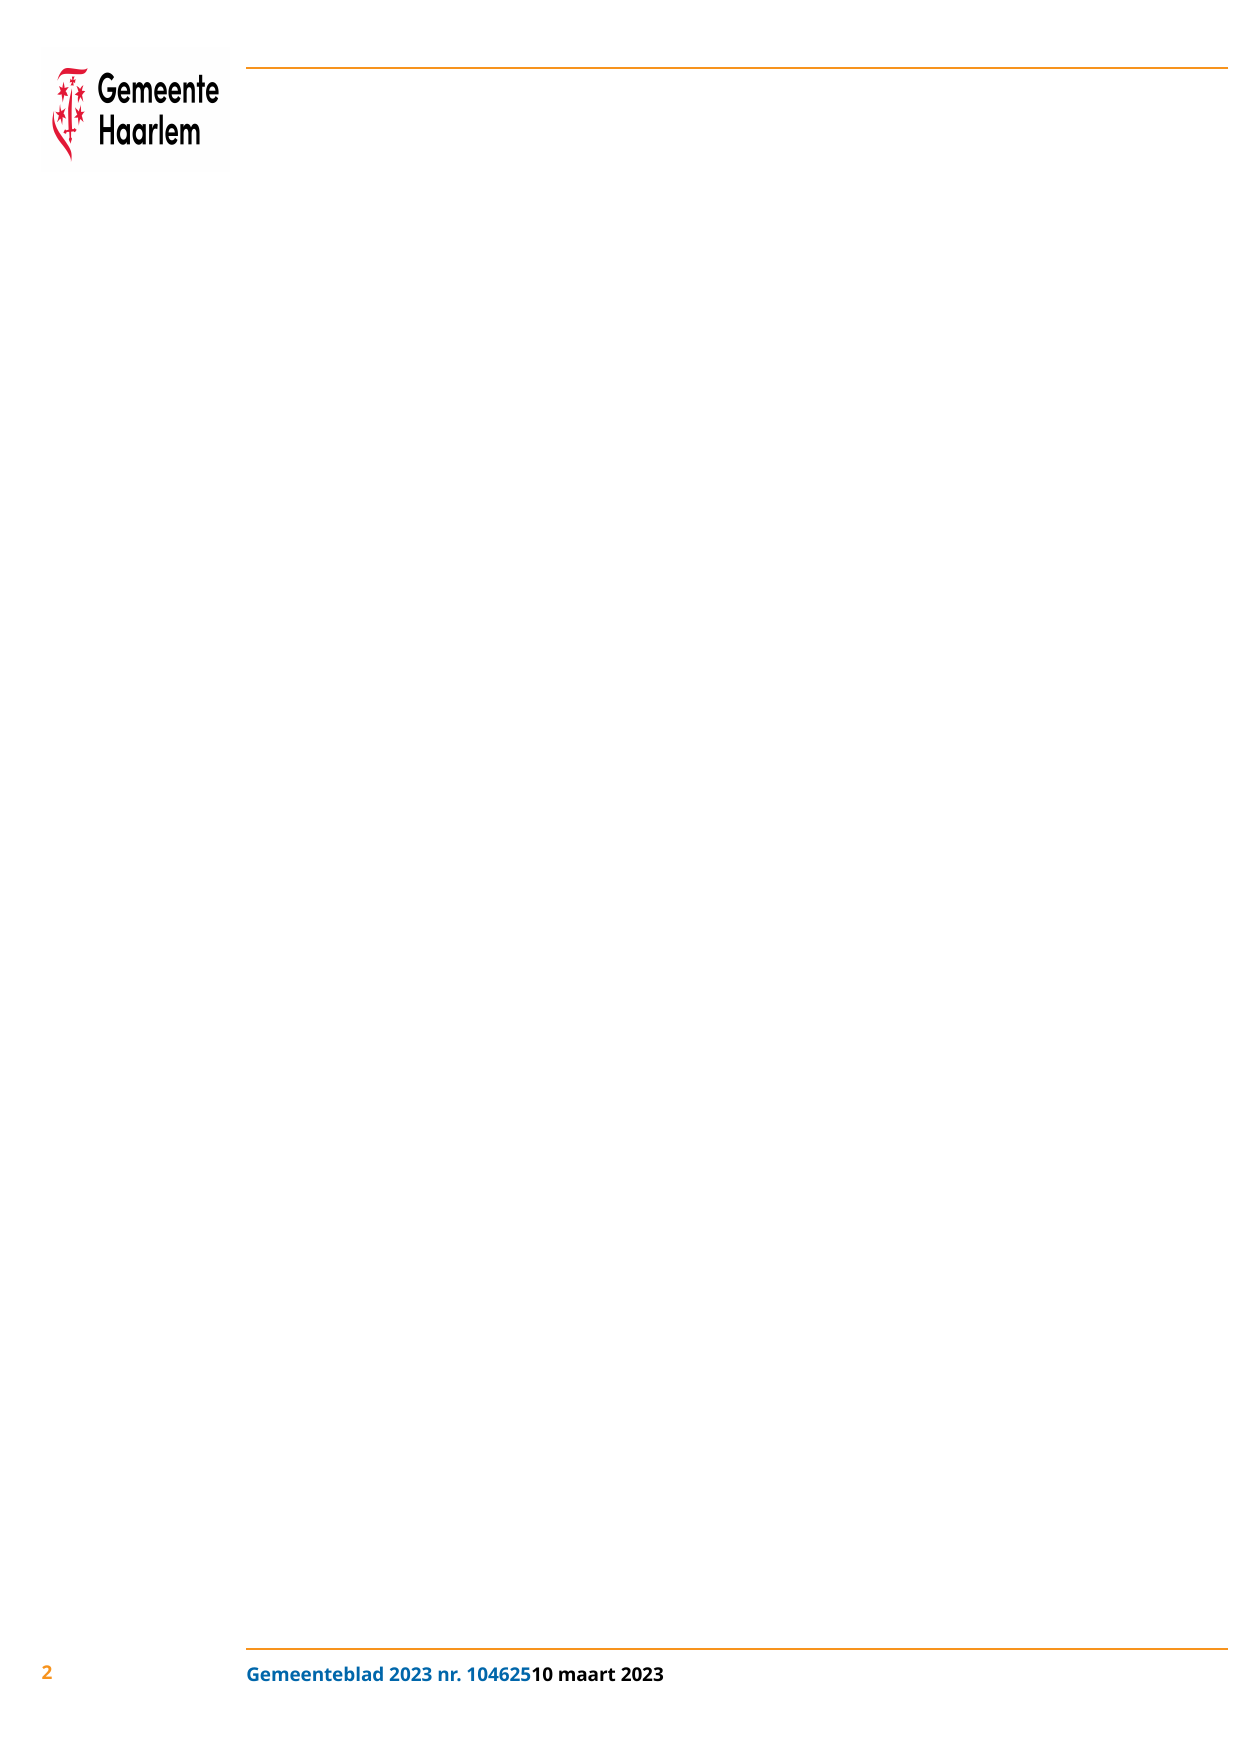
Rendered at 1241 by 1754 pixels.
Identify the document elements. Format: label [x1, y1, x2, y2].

picture [41, 47, 231, 172]
